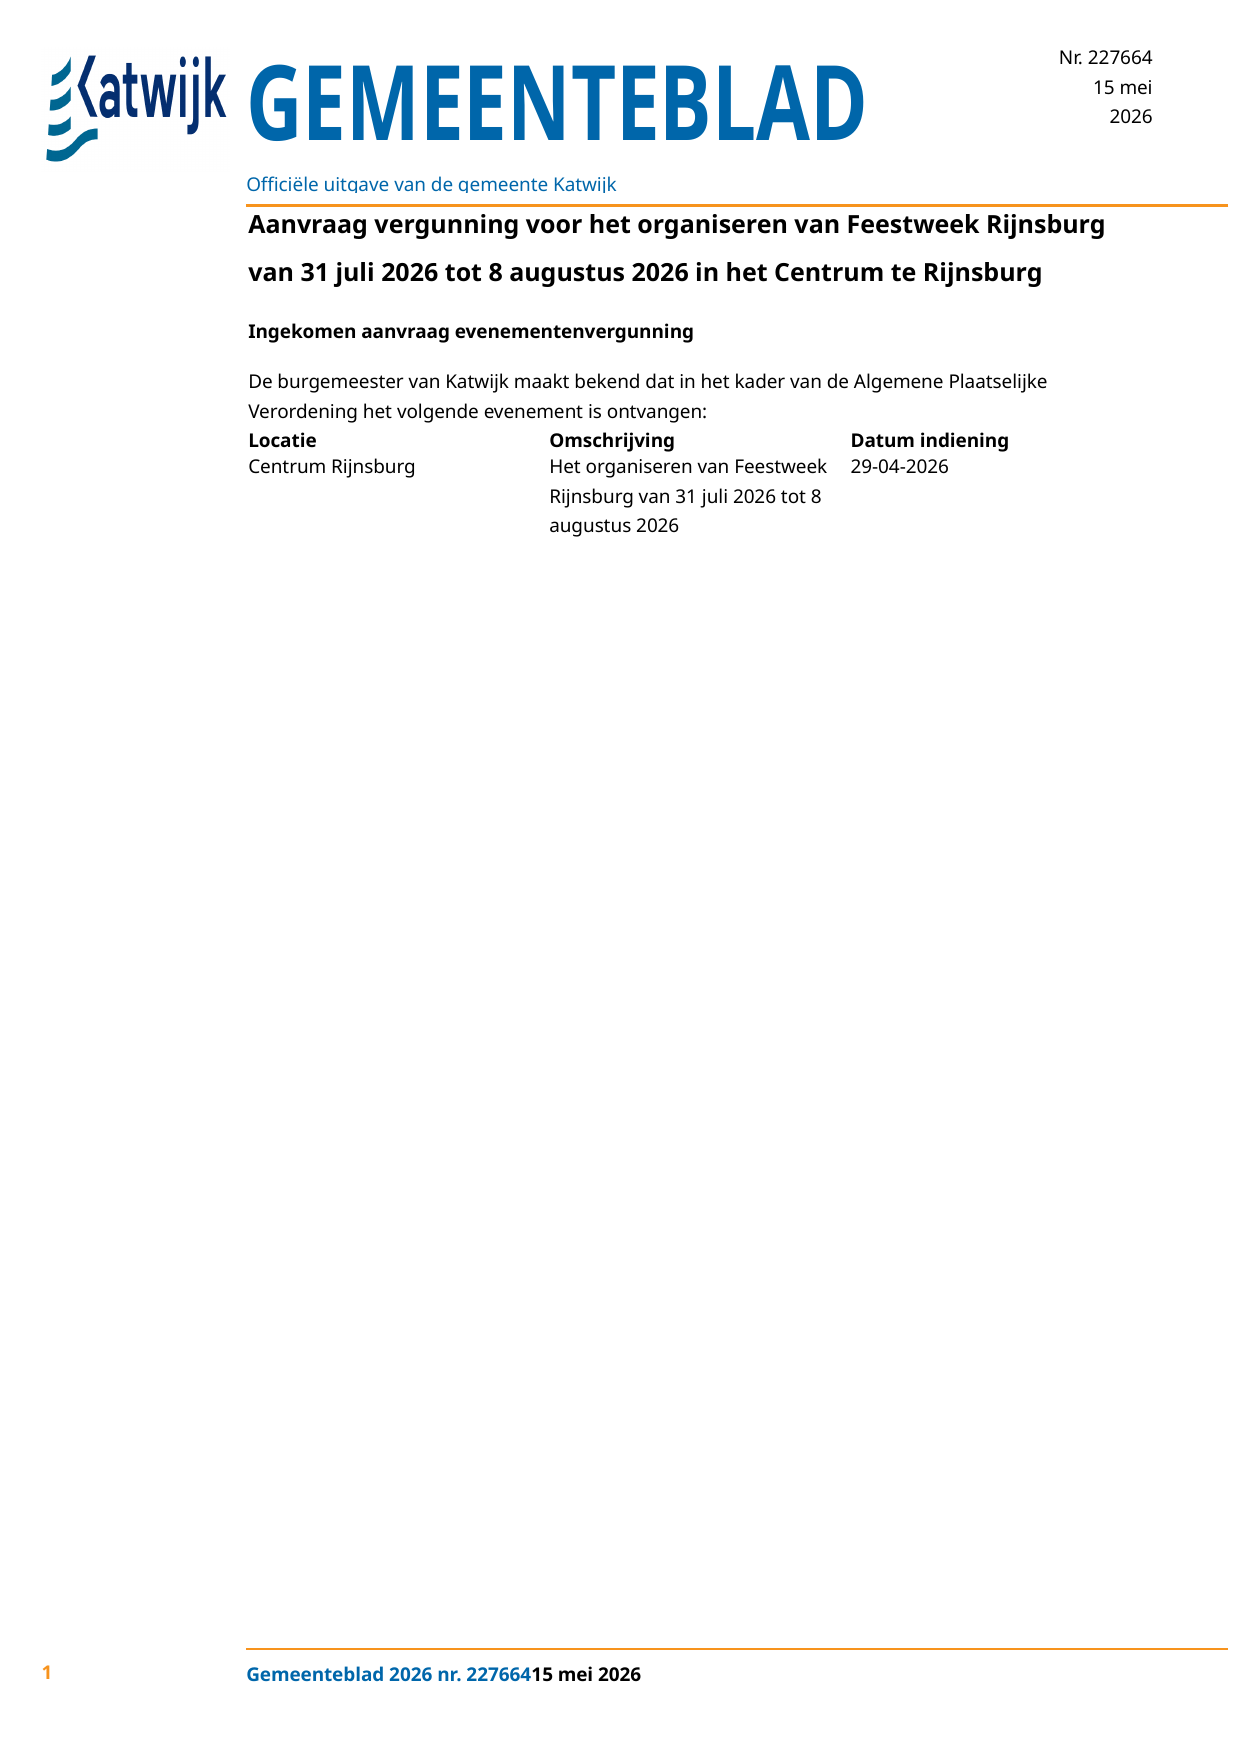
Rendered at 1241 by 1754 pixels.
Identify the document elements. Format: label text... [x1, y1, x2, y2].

table_cell Centrum Rijnsburg [248, 453, 549, 538]
table_header Locatie [248, 428, 549, 453]
table_header Omschrijving [549, 428, 850, 453]
text Aanvraag vergunning voor het organiseren van Feestweek Rijnsburg van 31 juli 2026 tot 8 augustus 2026 in het Centrum te Rijnsburg [248, 207, 1152, 288]
table_header Datum indiening [850, 428, 1152, 453]
picture [41, 47, 231, 172]
text De burgemeester van Katwijk maakt bekend dat in het kader van de Algemene Plaatselijke Verordening het volgende evenement is ontvangen: [248, 368, 1152, 424]
table_cell Het organiseren van Feestweek Rijnsburg van 31 juli 2026 tot 8 augustus 2026 [549, 453, 850, 538]
table_cell 29-04-2026 [850, 453, 1152, 538]
text Ingekomen aanvraag evenementenvergunning [248, 318, 1152, 344]
